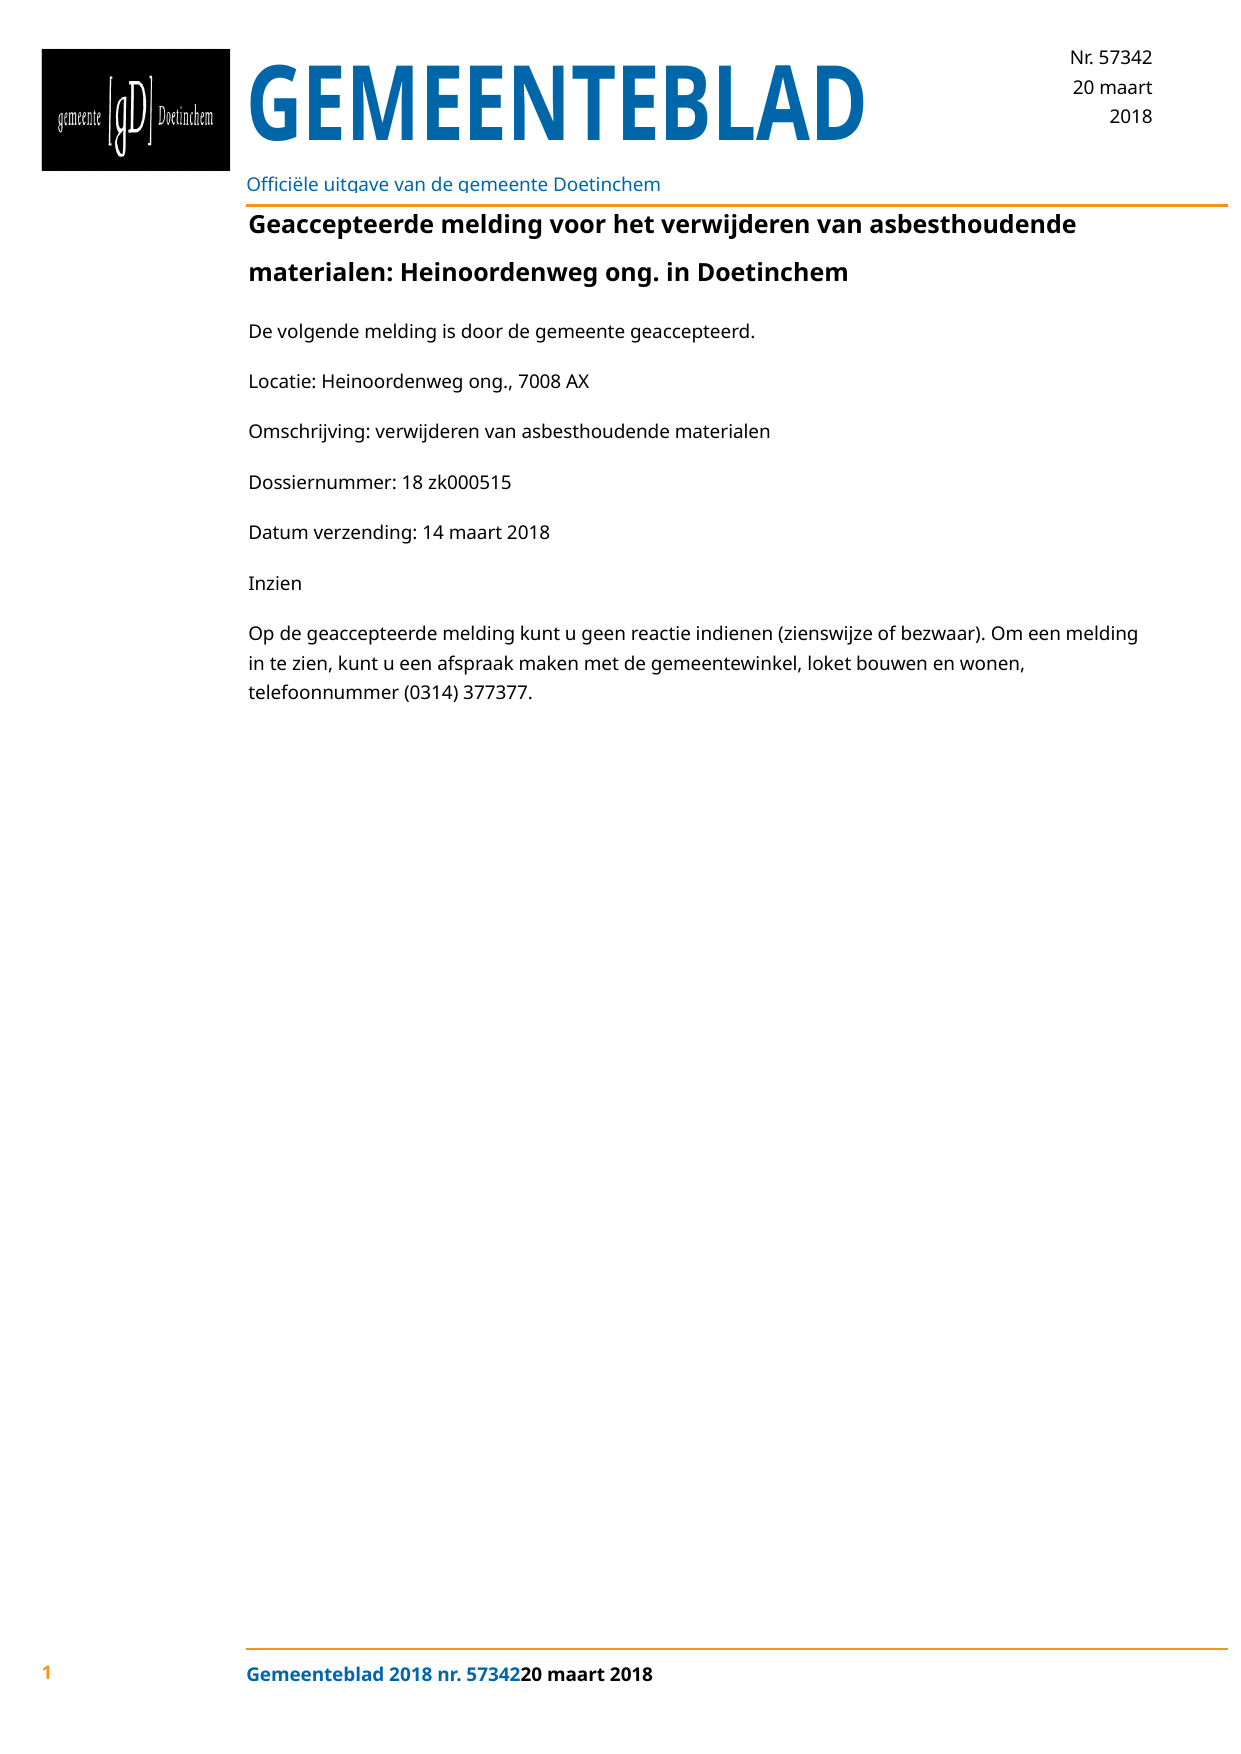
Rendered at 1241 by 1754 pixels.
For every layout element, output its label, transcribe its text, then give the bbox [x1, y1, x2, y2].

text Datum verzending: 14 maart 2018 [248, 519, 1152, 545]
picture [41, 47, 231, 172]
text Dossiernummer: 18 zk000515 [248, 469, 1152, 495]
text Omschrijving: verwijderen van asbesthoudende materialen [248, 419, 1152, 444]
text Inzien [248, 570, 1152, 596]
text Op de geaccepteerde melding kunt u geen reactie indienen (zienswijze of bezwaar). Om een melding in te zien, kunt u een afspraak maken met de gemeentewinkel, loket bouwen en wonen, telefoonnummer (0314) 377377. [248, 620, 1152, 705]
text De volgende melding is door de gemeente geaccepteerd. [248, 318, 1152, 344]
text Locatie: Heinoordenweg ong., 7008 AX [248, 368, 1152, 394]
text Geaccepteerde melding voor het verwijderen van asbesthoudende materialen: Heinoordenweg ong. in Doetinchem [248, 207, 1152, 288]
